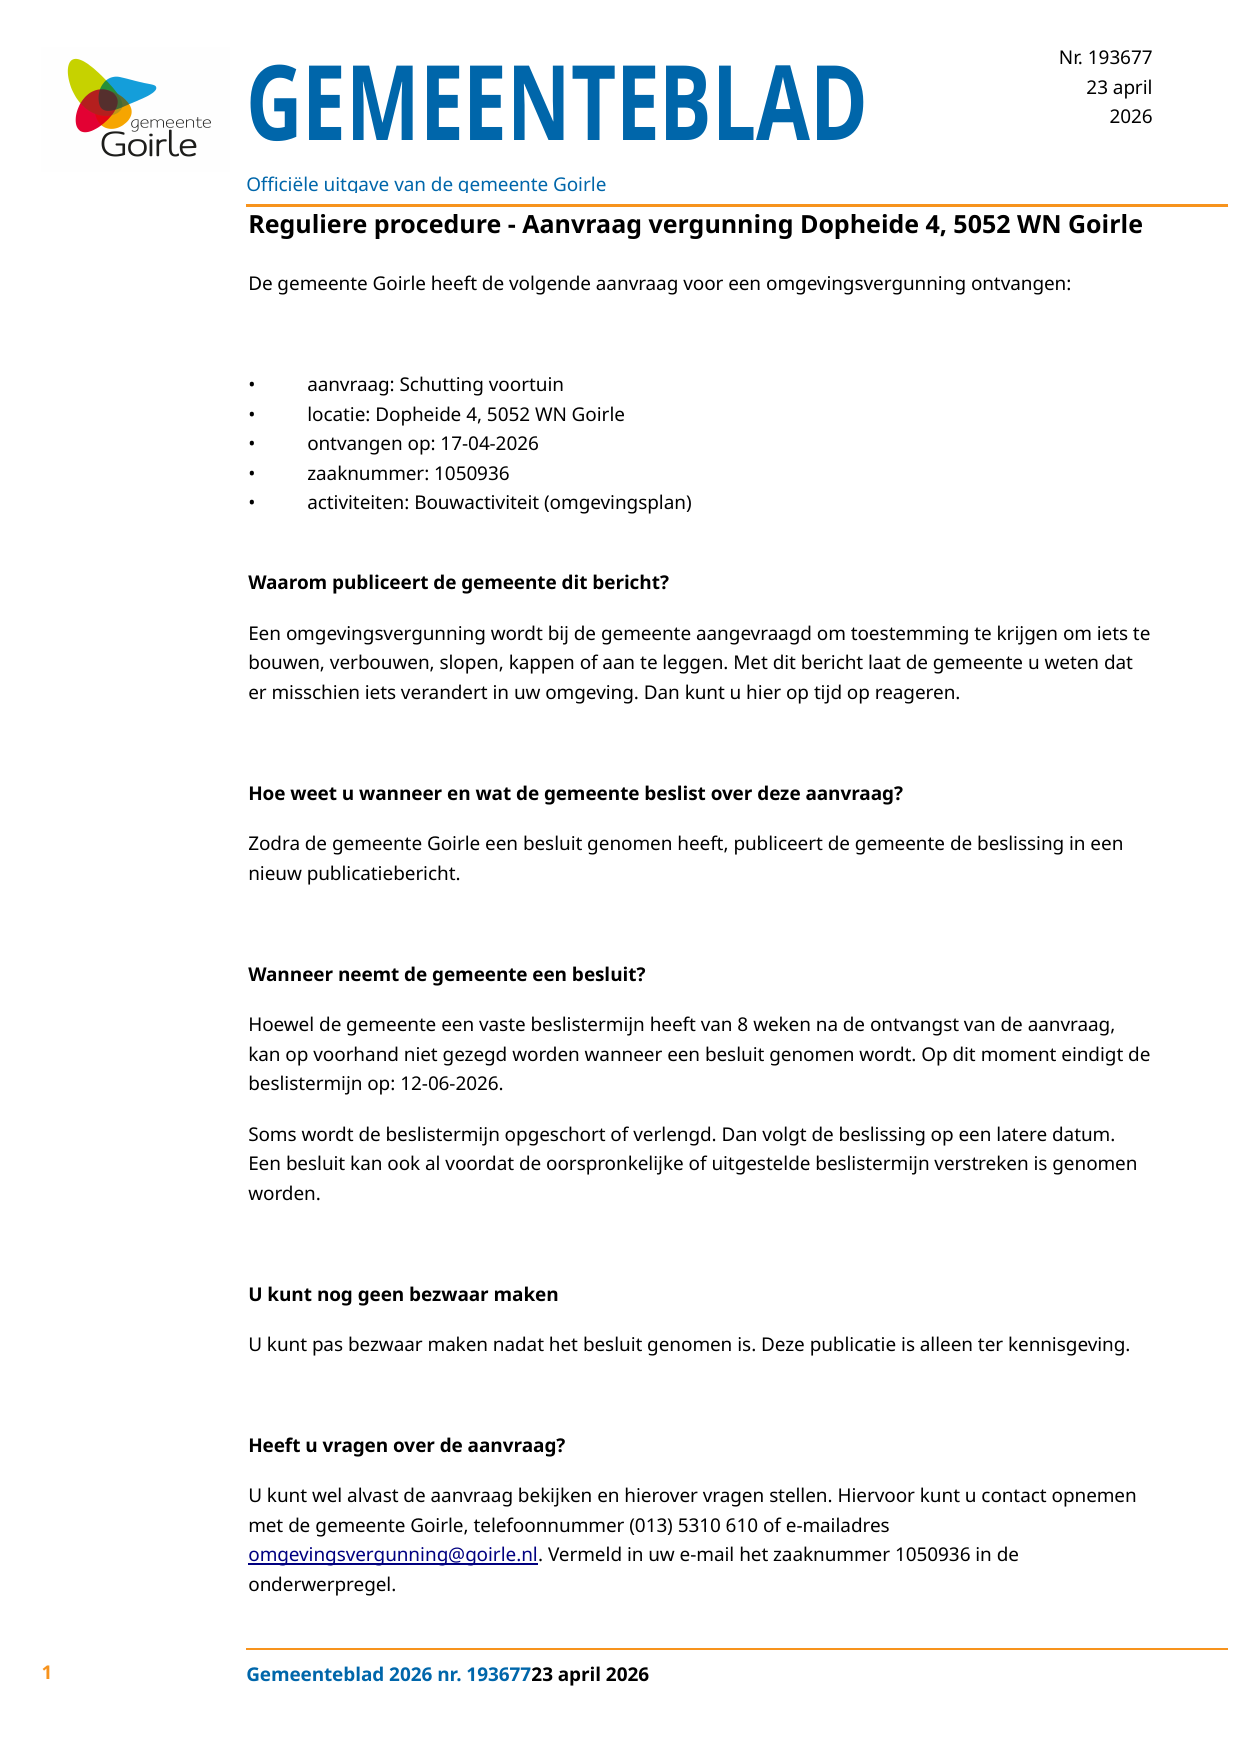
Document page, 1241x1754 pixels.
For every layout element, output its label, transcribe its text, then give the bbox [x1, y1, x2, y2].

text Soms wordt de beslistermijn opgeschort of verlengd. Dan volgt de beslissing op een latere datum. Een besluit kan ook al voordat de oorspronkelijke of uitgestelde beslistermijn verstreken is genomen worden. [248, 1121, 1152, 1206]
picture [41, 47, 231, 172]
text Een omgevingsvergunning wordt bij de gemeente aangevraagd om toestemming te krijgen om iets te bouwen, verbouwen, slopen, kappen of aan te leggen. Met dit bericht laat de gemeente u weten dat er misschien iets verandert in uw omgeving. Dan kunt u hier op tijd op reageren. [248, 620, 1152, 705]
text Heeft u vragen over de aanvraag? [248, 1432, 1152, 1458]
text Wanneer neemt de gemeente een besluit? [248, 961, 1152, 986]
text U kunt wel alvast de aanvraag bekijken en hierover vragen stellen. Hiervoor kunt u contact opnemen met de gemeente Goirle, telefoonnummer (013) 5310 610 of e-mailadres omgevingsvergunning@goirle.nl. Vermeld in uw e-mail het zaaknummer 1050936 in de onderwerpregel. [248, 1482, 1152, 1597]
list locatie: Dopheide 4, 5052 WN Goirle [248, 401, 1152, 426]
list activiteiten: Bouwactiviteit (omgevingsplan) [248, 489, 1152, 515]
text Hoe weet u wanneer en wat de gemeente beslist over deze aanvraag? [248, 780, 1152, 806]
text U kunt pas bezwaar maken nadat het besluit genomen is. Deze publicatie is alleen ter kennisgeving. [248, 1331, 1152, 1357]
text De gemeente Goirle heeft de volgende aanvraag voor een omgevingsvergunning ontvangen: [248, 270, 1152, 296]
text Waarom publiceert de gemeente dit bericht? [248, 569, 1152, 595]
text Zodra de gemeente Goirle een besluit genomen heeft, publiceert de gemeente de beslissing in een nieuw publicatiebericht. [248, 830, 1152, 886]
list aanvraag: Schutting voortuin [248, 371, 1152, 397]
text Hoewel de gemeente een vaste beslistermijn heeft van 8 weken na de ontvangst van de aanvraag, kan op voorhand niet gezegd worden wanneer een besluit genomen wordt. Op dit moment eindigt de beslistermijn op: 12-06-2026. [248, 1011, 1152, 1096]
text Reguliere procedure - Aanvraag vergunning Dopheide 4, 5052 WN Goirle [248, 207, 1152, 241]
list ontvangen op: 17-04-2026 [248, 430, 1152, 456]
text U kunt nog geen bezwaar maken [248, 1281, 1152, 1306]
list zaaknummer: 1050936 [248, 460, 1152, 486]
